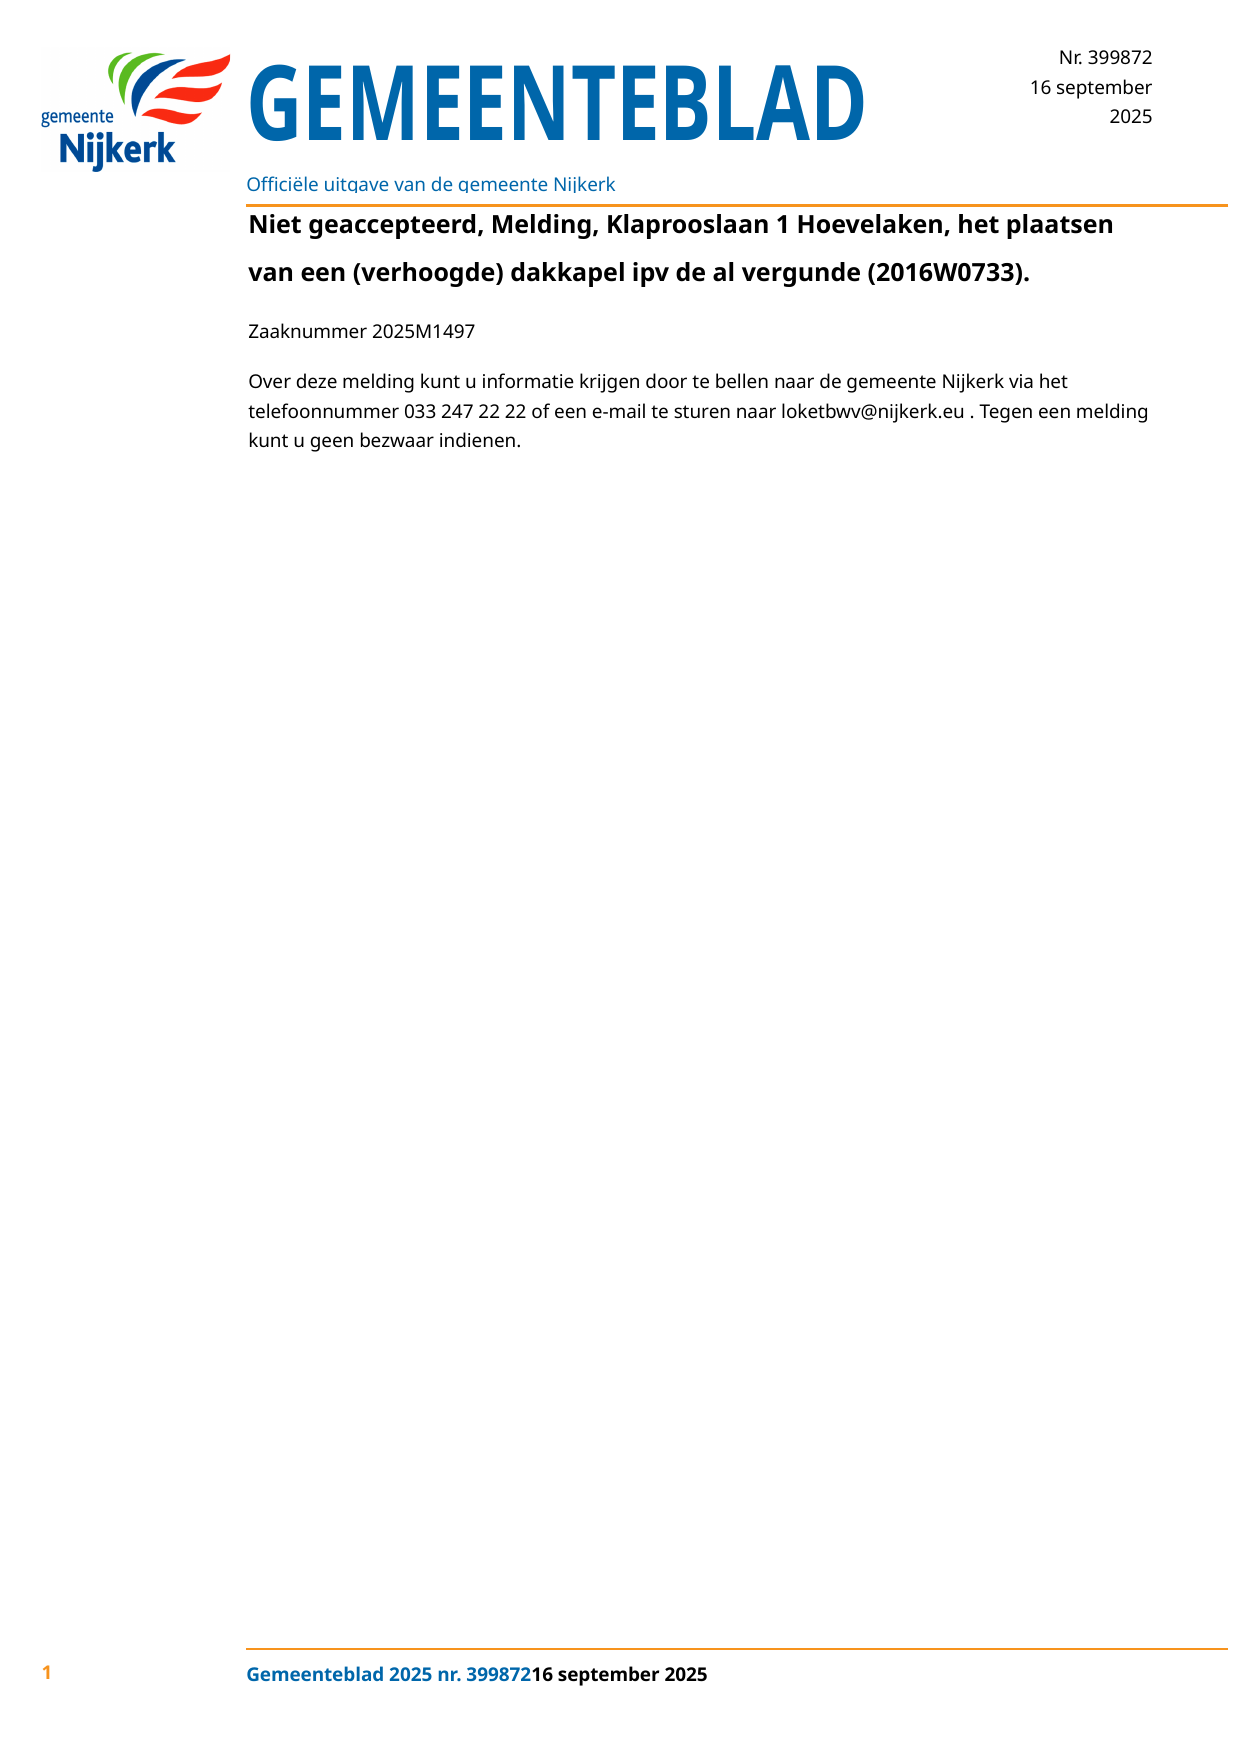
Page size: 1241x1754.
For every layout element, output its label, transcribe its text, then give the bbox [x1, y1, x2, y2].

text Zaaknummer 2025M1497 [248, 318, 1152, 344]
text Over deze melding kunt u informatie krijgen door te bellen naar de gemeente Nijkerk via het telefoonnummer 033 247 22 22 of een e-mail te sturen naar loketbwv@nijkerk.eu . Tegen een melding kunt u geen bezwaar indienen. [248, 368, 1152, 453]
picture [41, 47, 231, 172]
text Niet geaccepteerd, Melding, Klaprooslaan 1 Hoevelaken, het plaatsen van een (verhoogde) dakkapel ipv de al vergunde (2016W0733). [248, 207, 1152, 288]
